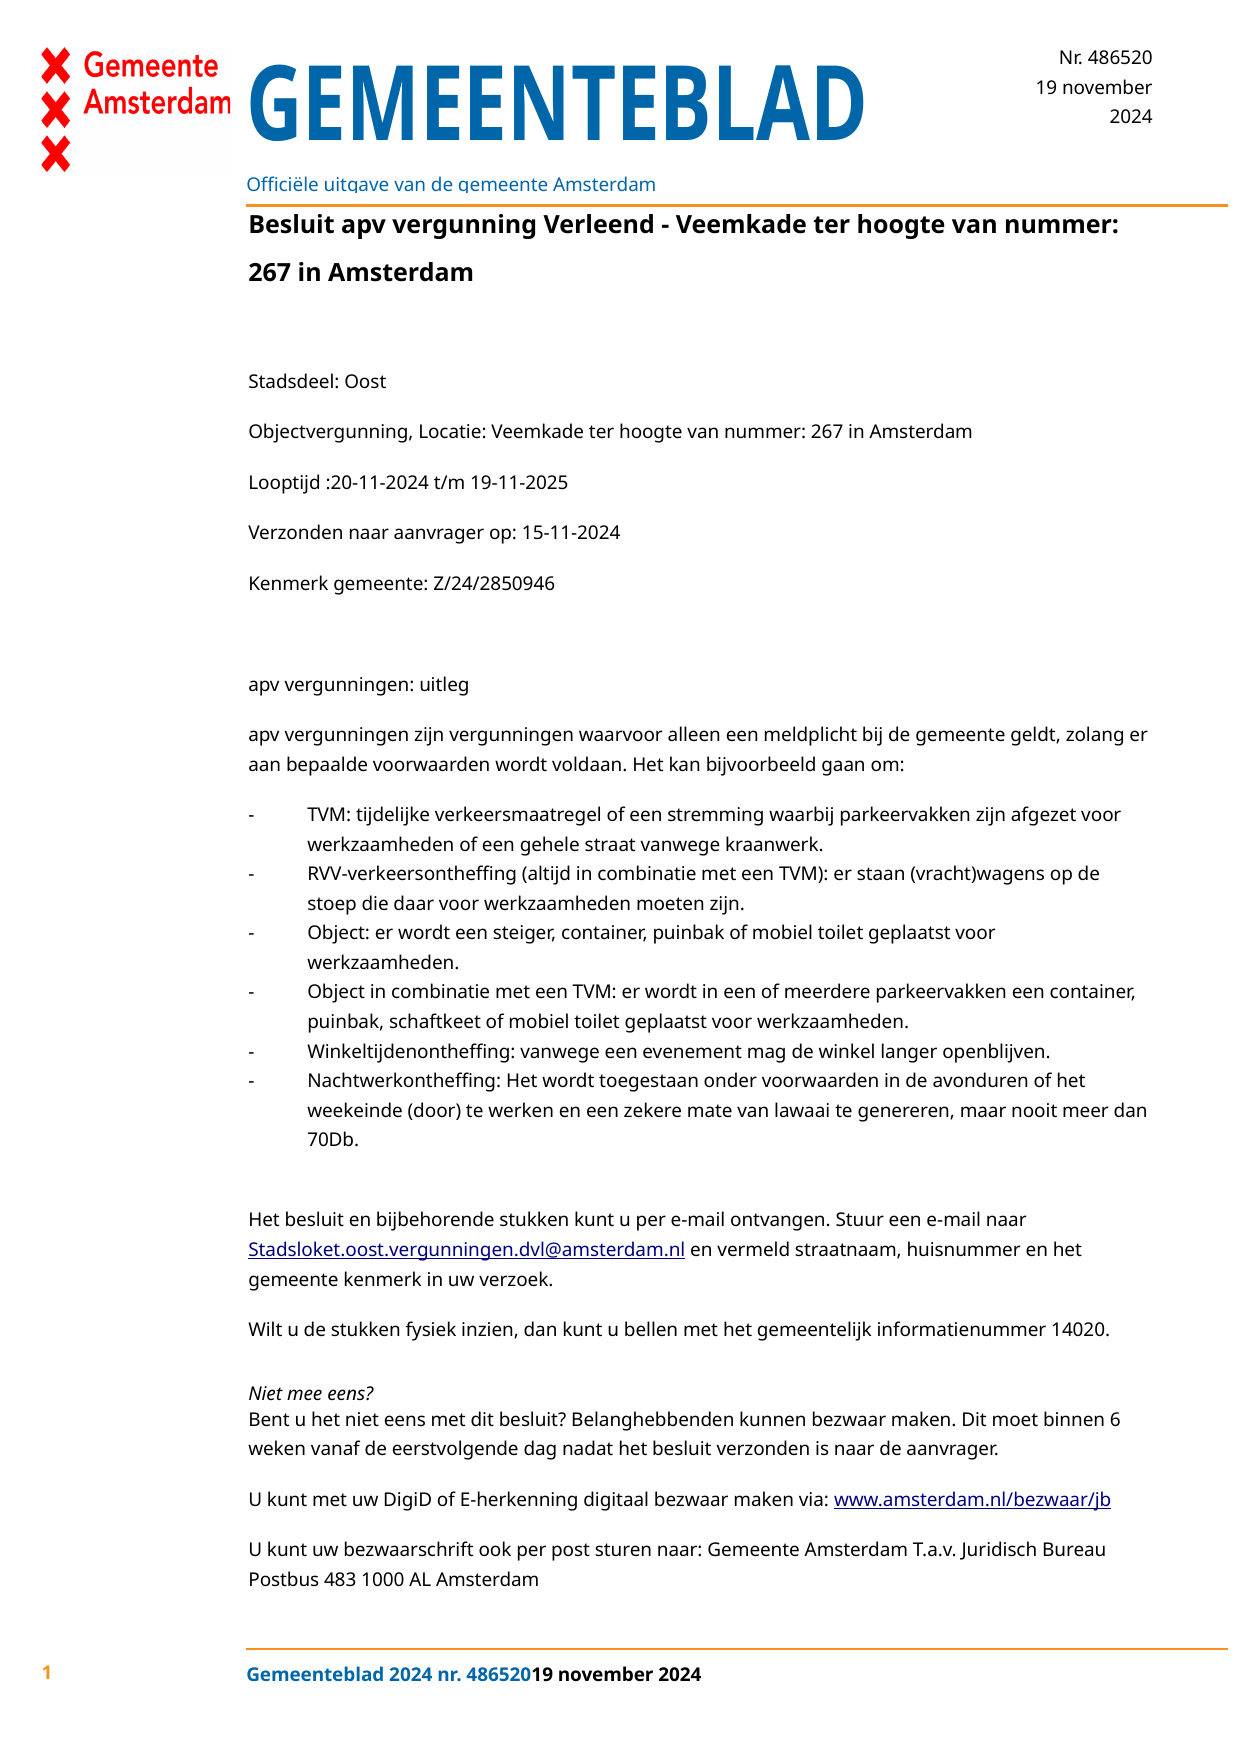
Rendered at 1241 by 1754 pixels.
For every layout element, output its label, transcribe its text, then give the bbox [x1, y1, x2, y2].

text Looptijd :20-11-2024 t/m 19-11-2025 [248, 469, 1152, 495]
text apv vergunningen: uitleg [248, 671, 1152, 697]
text Niet mee eens? [248, 1380, 1152, 1406]
picture [41, 47, 231, 172]
text Verzonden naar aanvrager op: 15-11-2024 [248, 519, 1152, 545]
list Nachtwerkontheffing: Het wordt toegestaan onder voorwaarden in de avonduren of het weekeinde (door) te werken en een zekere mate van lawaai te genereren, maar nooit meer dan 70Db. [248, 1067, 1152, 1152]
text Wilt u de stukken fysiek inzien, dan kunt u bellen met het gemeentelijk informatienummer 14020. [248, 1316, 1152, 1342]
list Winkeltijdenontheffing: vanwege een evenement mag de winkel langer openblijven. [248, 1038, 1152, 1064]
list RVV-verkeersontheffing (altijd in combinatie met een TVM): er staan (vracht)wagens op de stoep die daar voor werkzaamheden moeten zijn. [248, 860, 1152, 916]
text Bent u het niet eens met dit besluit? Belanghebbenden kunnen bezwaar maken. Dit moet binnen 6 weken vanaf de eerstvolgende dag nadat het besluit verzonden is naar de aanvrager. [248, 1406, 1152, 1461]
text Objectvergunning, Locatie: Veemkade ter hoogte van nummer: 267 in Amsterdam [248, 419, 1152, 444]
list TVM: tijdelijke verkeersmaatregel of een stremming waarbij parkeervakken zijn afgezet voor werkzaamheden of een gehele straat vanwege kraanwerk. [248, 801, 1152, 857]
text Het besluit en bijbehorende stukken kunt u per e-mail ontvangen. Stuur een e-mail naar Stadsloket.oost.vergunningen.dvl@amsterdam.nl en vermeld straatnaam, huisnummer en het gemeente kenmerk in uw verzoek. [248, 1207, 1152, 1292]
text Stadsdeel: Oost [248, 368, 1152, 394]
text Kenmerk gemeente: Z/24/2850946 [248, 570, 1152, 596]
text U kunt uw bezwaarschrift ook per post sturen naar: Gemeente Amsterdam T.a.v. Juridisch Bureau Postbus 483 1000 AL Amsterdam [248, 1536, 1152, 1592]
list Object: er wordt een steiger, container, puinbak of mobiel toilet geplaatst voor werkzaamheden. [248, 919, 1152, 975]
text apv vergunningen zijn vergunningen waarvoor alleen een meldplicht bij de gemeente geldt, zolang er aan bepaalde voorwaarden wordt voldaan. Het kan bijvoorbeeld gaan om: [248, 721, 1152, 777]
text Besluit apv vergunning Verleend - Veemkade ter hoogte van nummer: 267 in Amsterdam [248, 207, 1152, 288]
list Object in combinatie met een TVM: er wordt in een of meerdere parkeervakken een container, puinbak, schaftkeet of mobiel toilet geplaatst voor werkzaamheden. [248, 979, 1152, 1034]
text U kunt met uw DigiD of E-herkenning digitaal bezwaar maken via: www.amsterdam.nl/bezwaar/jb [248, 1486, 1152, 1512]
